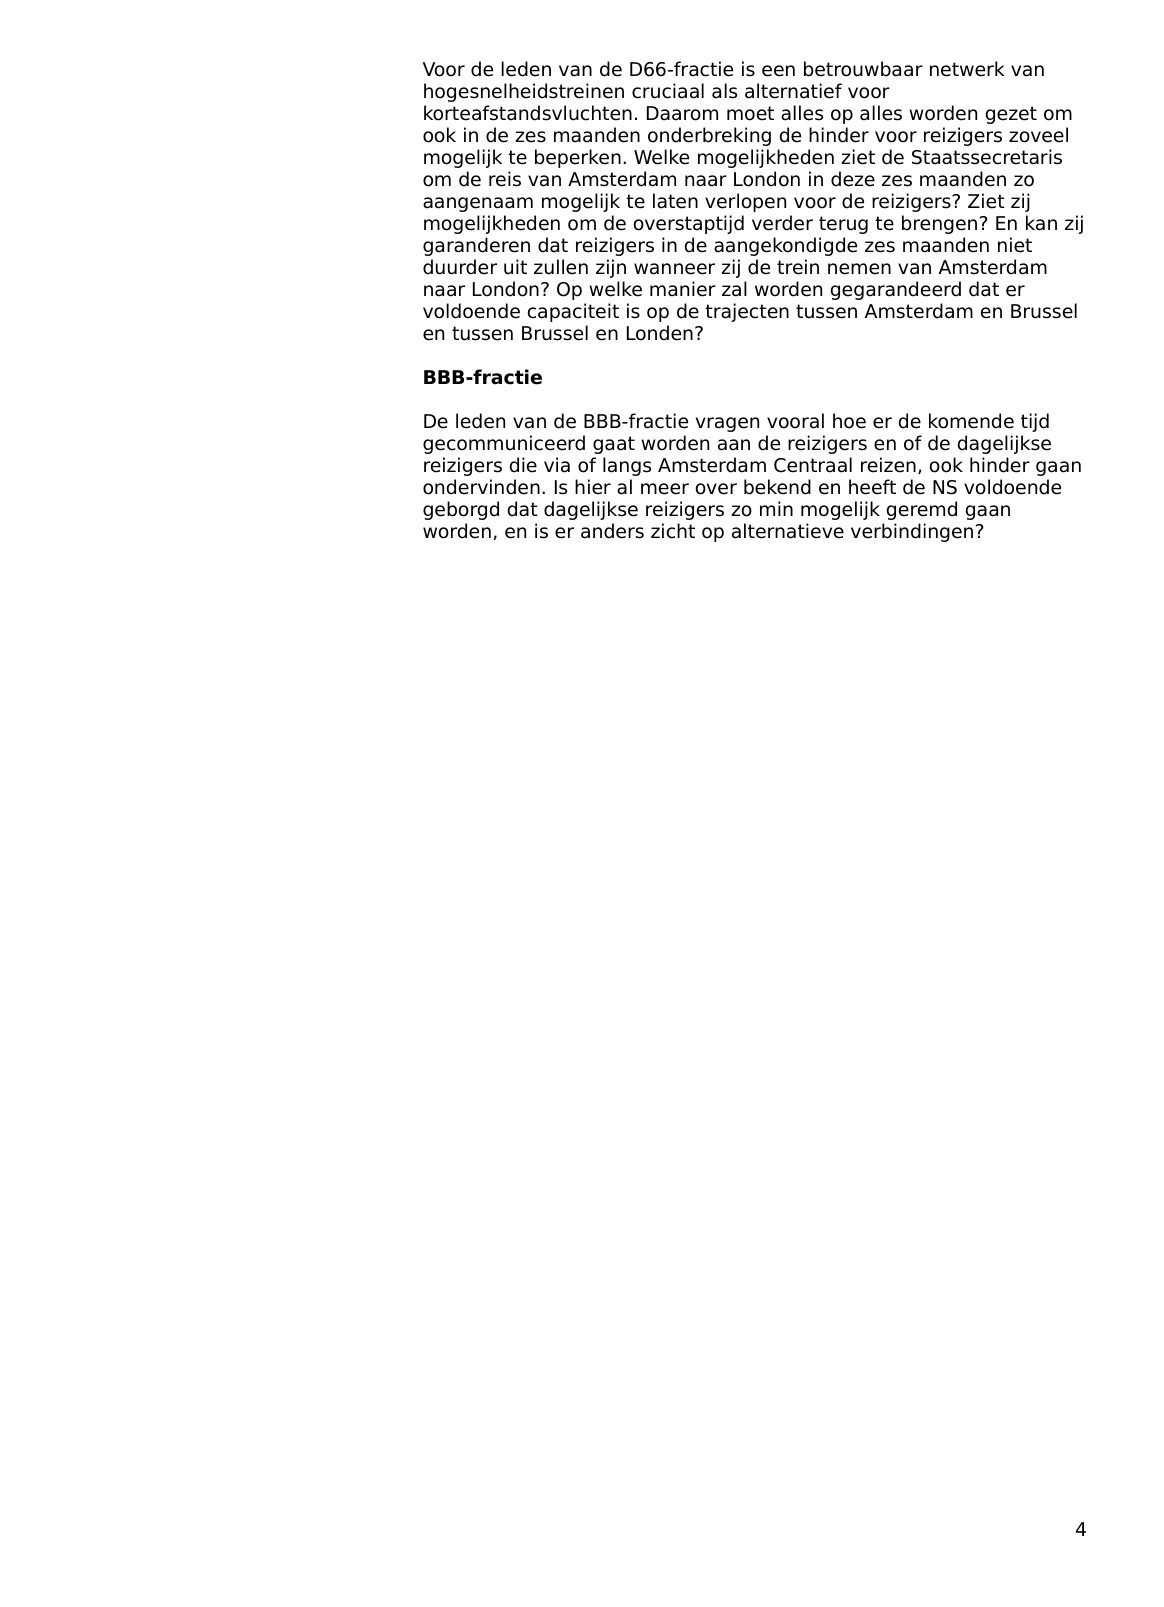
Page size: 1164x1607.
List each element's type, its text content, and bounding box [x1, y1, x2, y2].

subtitle BBB-fractie [422, 367, 1087, 389]
text De leden van de BBB-fractie vragen vooral hoe er de komende tijd gecommuniceerd gaat worden aan de reizigers en of de dagelijkse reizigers die via of langs Amsterdam Centraal reizen, ook hinder gaan ondervinden. Is hier al meer over bekend en heeft de NS voldoende geborgd dat dagelijkse reizigers zo min mogelijk geremd gaan worden, en is er anders zicht op alternatieve verbindingen? [422, 411, 1087, 543]
text Voor de leden van de D66-fractie is een betrouwbaar netwerk van hogesnelheidstreinen cruciaal als alternatief voor korteafstandsvluchten. Daarom moet alles op alles worden gezet om ook in de zes maanden onderbreking de hinder voor reizigers zoveel mogelijk te beperken. Welke mogelijkheden ziet de Staatssecretaris om de reis van Amsterdam naar London in deze zes maanden zo aangenaam mogelijk te laten verlopen voor de reizigers? Ziet zij mogelijkheden om de overstaptijd verder terug te brengen? En kan zij garanderen dat reizigers in de aangekondigde zes maanden niet duurder uit zullen zijn wanneer zij de trein nemen van Amsterdam naar London? Op welke manier zal worden gegarandeerd dat er voldoende capaciteit is op de trajecten tussen Amsterdam en Brussel en tussen Brussel en Londen? [422, 59, 1087, 345]
